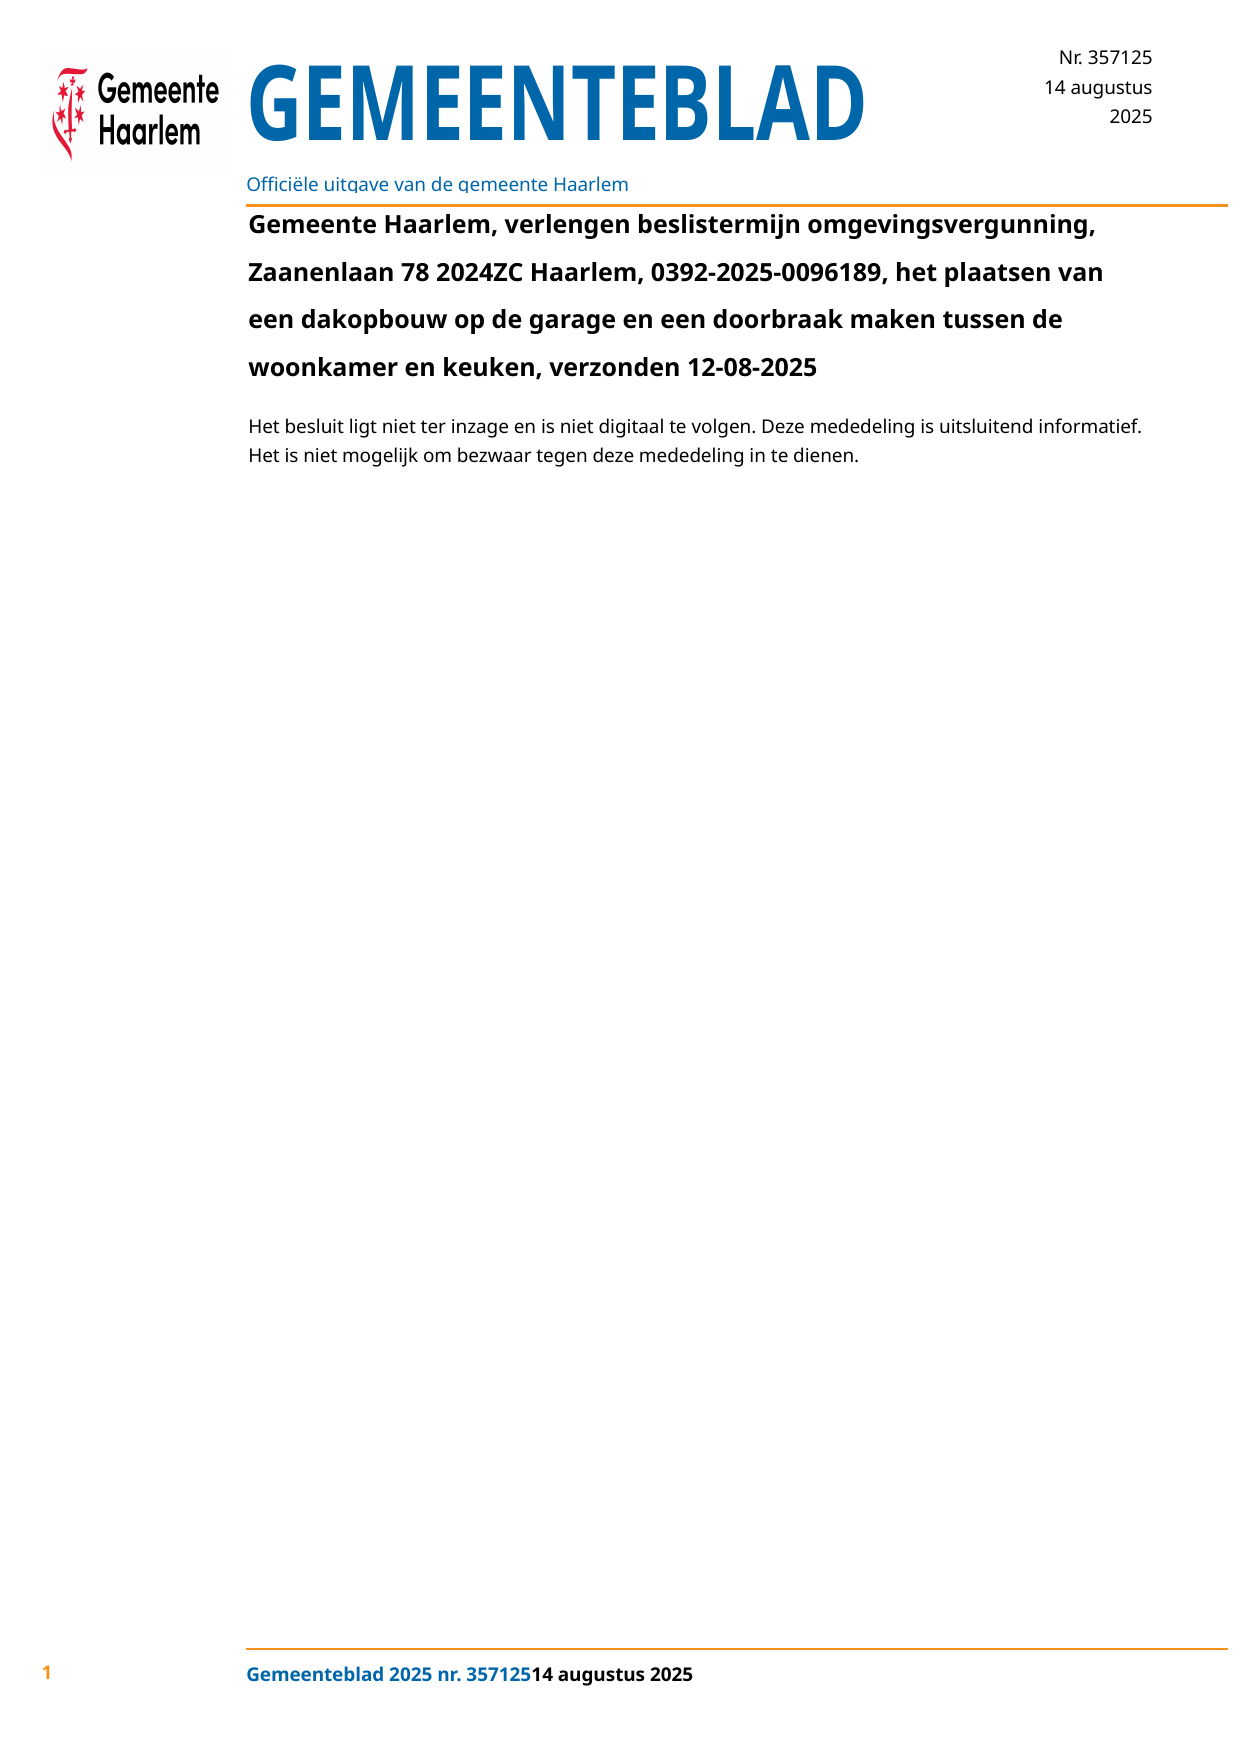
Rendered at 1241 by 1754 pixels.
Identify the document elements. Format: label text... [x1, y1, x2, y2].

text Gemeente Haarlem, verlengen beslistermijn omgevingsvergunning, Zaanenlaan 78 2024ZC Haarlem, 0392-2025-0096189, het plaatsen van een dakopbouw op de garage en een doorbraak maken tussen de woonkamer en keuken, verzonden 12-08-2025 [248, 207, 1152, 384]
picture [41, 47, 231, 172]
text Het besluit ligt niet ter inzage en is niet digitaal te volgen. Deze mededeling is uitsluitend informatief. Het is niet mogelijk om bezwaar tegen deze mededeling in te dienen. [248, 413, 1152, 468]
